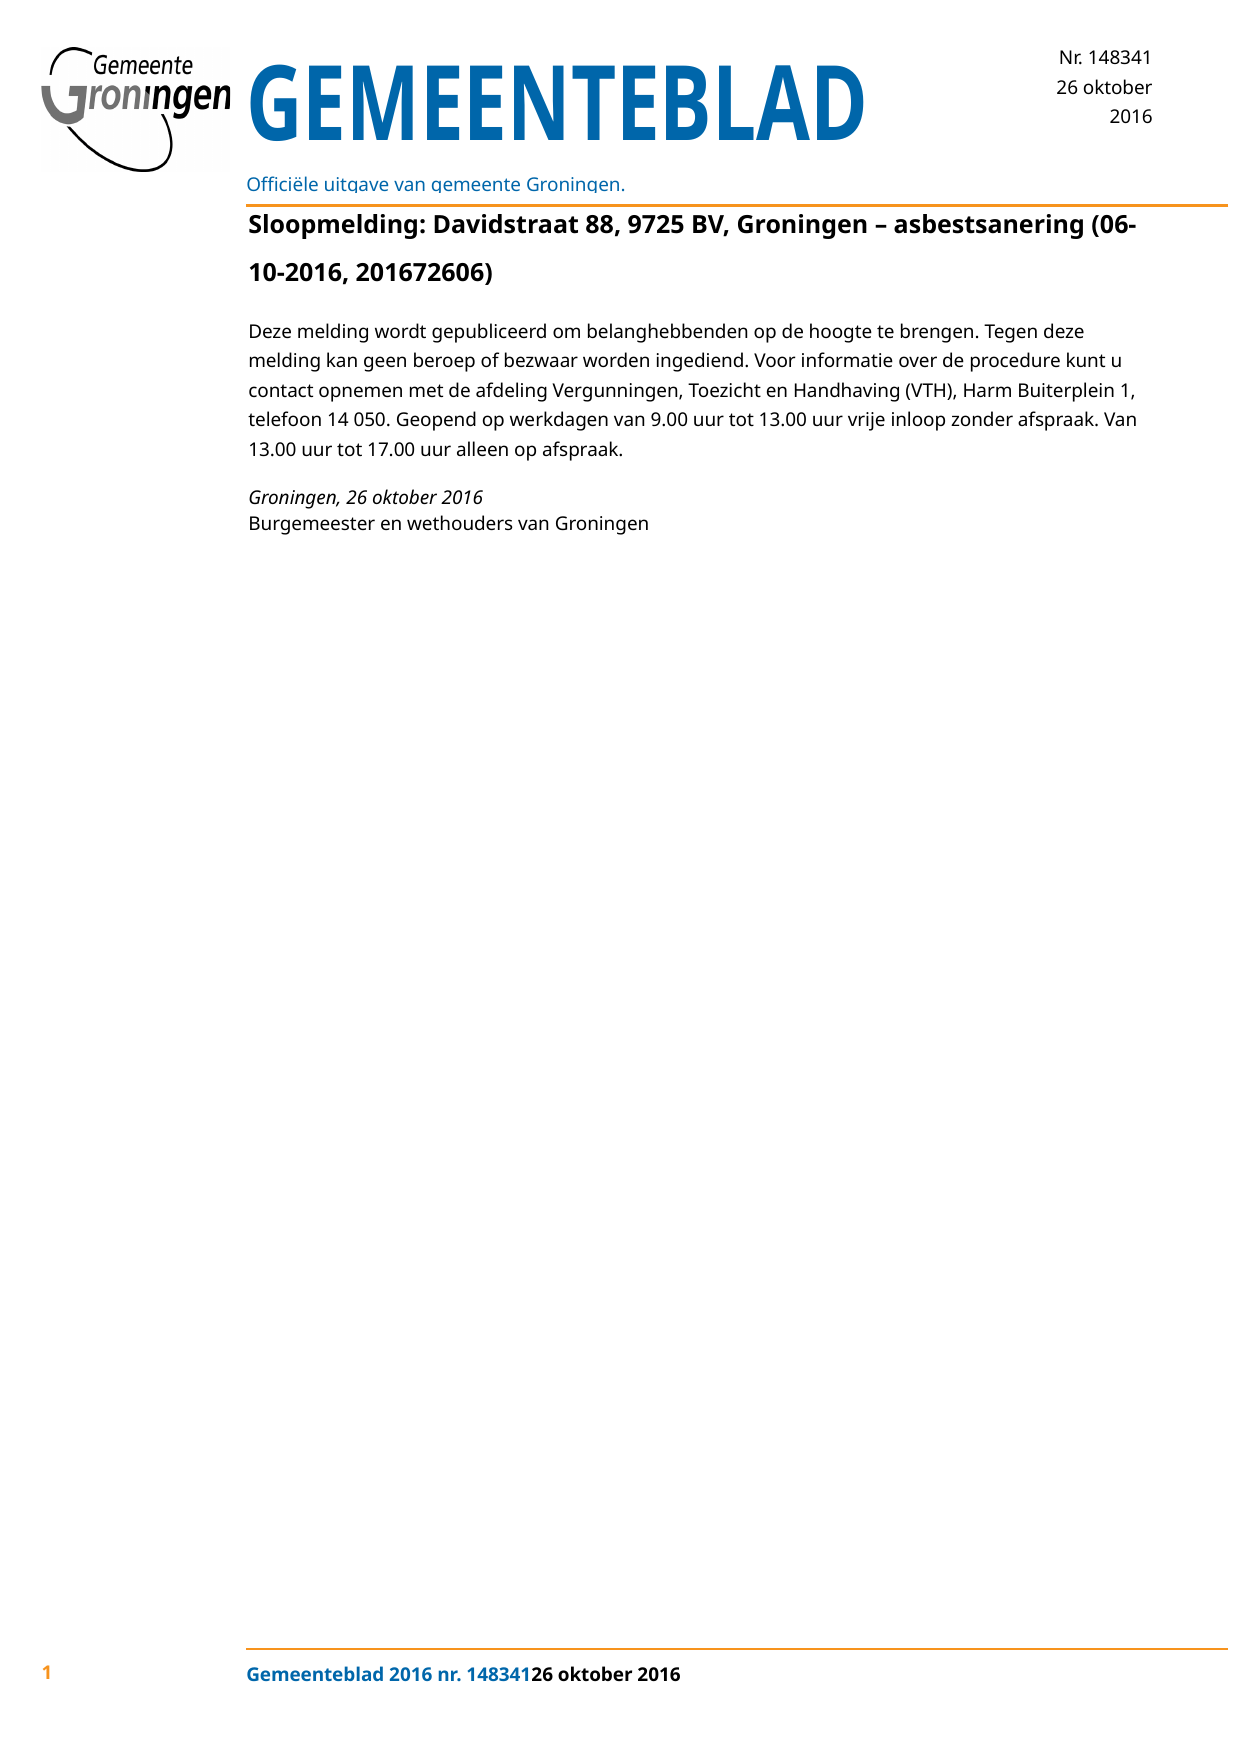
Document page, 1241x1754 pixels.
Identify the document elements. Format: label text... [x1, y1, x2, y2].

text Sloopmelding: Davidstraat 88, 9725 BV, Groningen – asbestsanering (06-10-2016, 201672606) [248, 207, 1152, 288]
text Deze melding wordt gepubliceerd om belanghebbenden op de hoogte te brengen. Tegen deze melding kan geen beroep of bezwaar worden ingediend. Voor informatie over de procedure kunt u contact opnemen met de afdeling Vergunningen, Toezicht en Handhaving (VTH), Harm Buiterplein 1, telefoon 14 050. Geopend op werkdagen van 9.00 uur tot 13.00 uur vrije inloop zonder afspraak. Van 13.00 uur tot 17.00 uur alleen op afspraak. [248, 318, 1152, 462]
text Burgemeester en wethouders van Groningen [248, 510, 1152, 536]
text Groningen, 26 oktober 2016 [248, 484, 1152, 510]
picture [41, 47, 231, 172]
